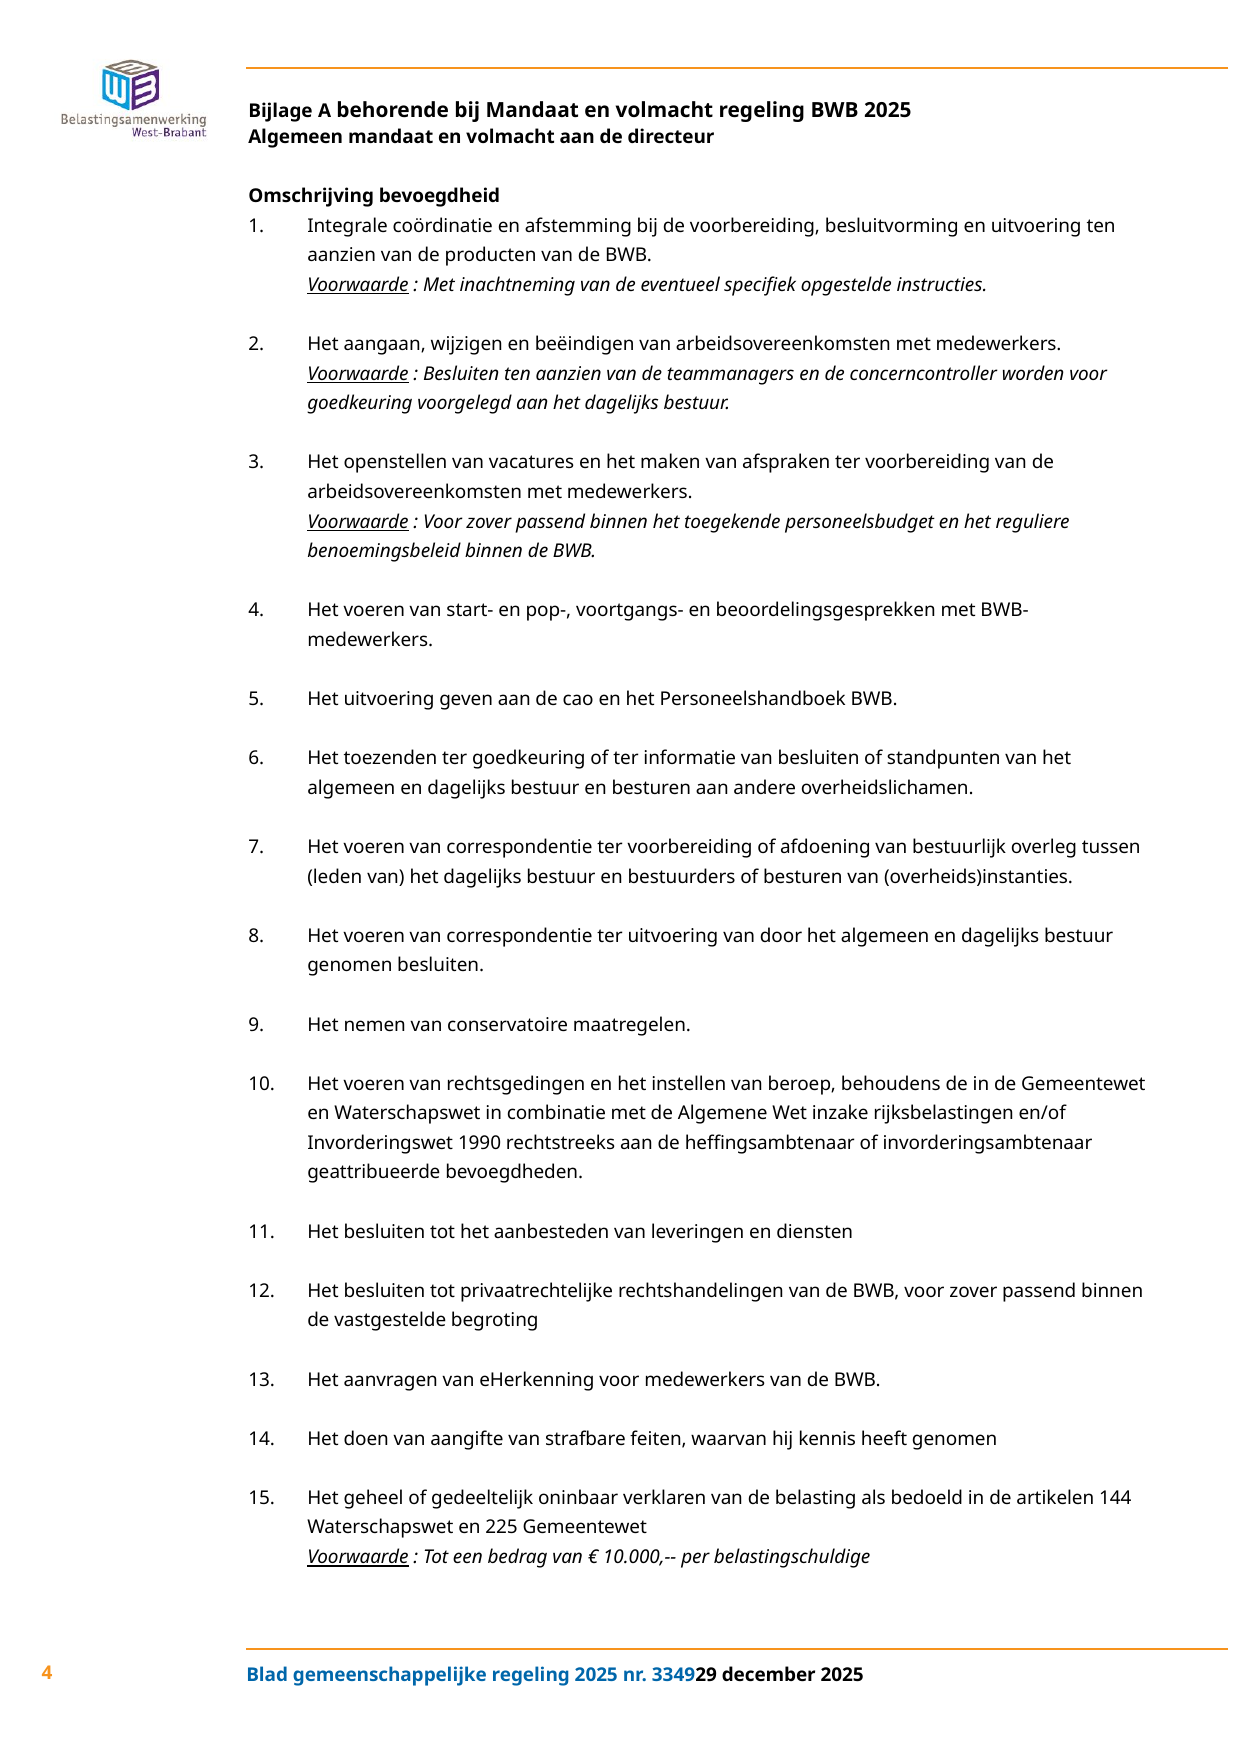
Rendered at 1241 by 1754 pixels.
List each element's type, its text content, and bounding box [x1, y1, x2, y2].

list Integrale coördinatie en afstemming bij de voorbereiding, besluitvorming en uitvoering ten aanzien van de producten van de BWB. [248, 212, 1152, 267]
list Het voeren van correspondentie ter voorbereiding of afdoening van bestuurlijk overleg tussen (leden van) het dagelijks bestuur en bestuurders of besturen van (overheids)instanties. [248, 833, 1152, 889]
list Voorwaarde : Tot een bedrag van € 10.000,-- per belastingschuldige [248, 1543, 1152, 1569]
list Het besluiten tot privaatrechtelijke rechtshandelingen van de BWB, voor zover passend binnen de vastgestelde begroting [248, 1277, 1152, 1332]
text Omschrijving bevoegdheid [248, 182, 1152, 208]
list Het openstellen van vacatures en het maken van afspraken ter voorbereiding van de arbeidsovereenkomsten met medewerkers. [248, 449, 1152, 504]
list Het voeren van start- en pop-, voortgangs- en beoordelingsgesprekken met BWB-medewerkers. [248, 597, 1152, 652]
list Voorwaarde : Besluiten ten aanzien van de teammanagers en de concerncontroller worden voor goedkeuring voorgelegd aan het dagelijks bestuur. [248, 360, 1152, 415]
list Het besluiten tot het aanbesteden van leveringen en diensten [248, 1218, 1152, 1244]
list Het doen van aangifte van strafbare feiten, waarvan hij kennis heeft genomen [248, 1425, 1152, 1451]
picture [41, 47, 231, 172]
list Het toezenden ter goedkeuring of ter informatie van besluiten of standpunten van het algemeen en dagelijks bestuur en besturen aan andere overheidslichamen. [248, 744, 1152, 800]
list Het aanvragen van eHerkenning voor medewerkers van de BWB. [248, 1366, 1152, 1392]
list Het nemen van conservatoire maatregelen. [248, 1011, 1152, 1037]
list Het aangaan, wijzigen en beëindigen van arbeidsovereenkomsten met medewerkers. [248, 330, 1152, 356]
list Het geheel of gedeeltelijk oninbaar verklaren van de belasting als bedoeld in de artikelen 144 Waterschapswet en 225 Gemeentewet [248, 1484, 1152, 1539]
text Bijlage A behorende bij Mandaat en volmacht regeling BWB 2025 [248, 95, 1152, 123]
list Het uitvoering geven aan de cao en het Personeelshandboek BWB. [248, 685, 1152, 711]
list Het voeren van correspondentie ter uitvoering van door het algemeen en dagelijks bestuur genomen besluiten. [248, 922, 1152, 977]
list Voorwaarde : Met inachtneming van de eventueel specifiek opgestelde instructies. [248, 271, 1152, 297]
text Algemeen mandaat en volmacht aan de directeur [248, 123, 1152, 149]
list Voorwaarde : Voor zover passend binnen het toegekende personeelsbudget en het reguliere benoemingsbeleid binnen de BWB. [248, 508, 1152, 563]
list Het voeren van rechtsgedingen en het instellen van beroep, behoudens de in de Gemeentewet en Waterschapswet in combinatie met de Algemene Wet inzake rijksbelastingen en/of Invorderingswet 1990 rechtstreeks aan de heffingsambtenaar of invorderingsambtenaar geattribueerde bevoegdheden. [248, 1070, 1152, 1184]
